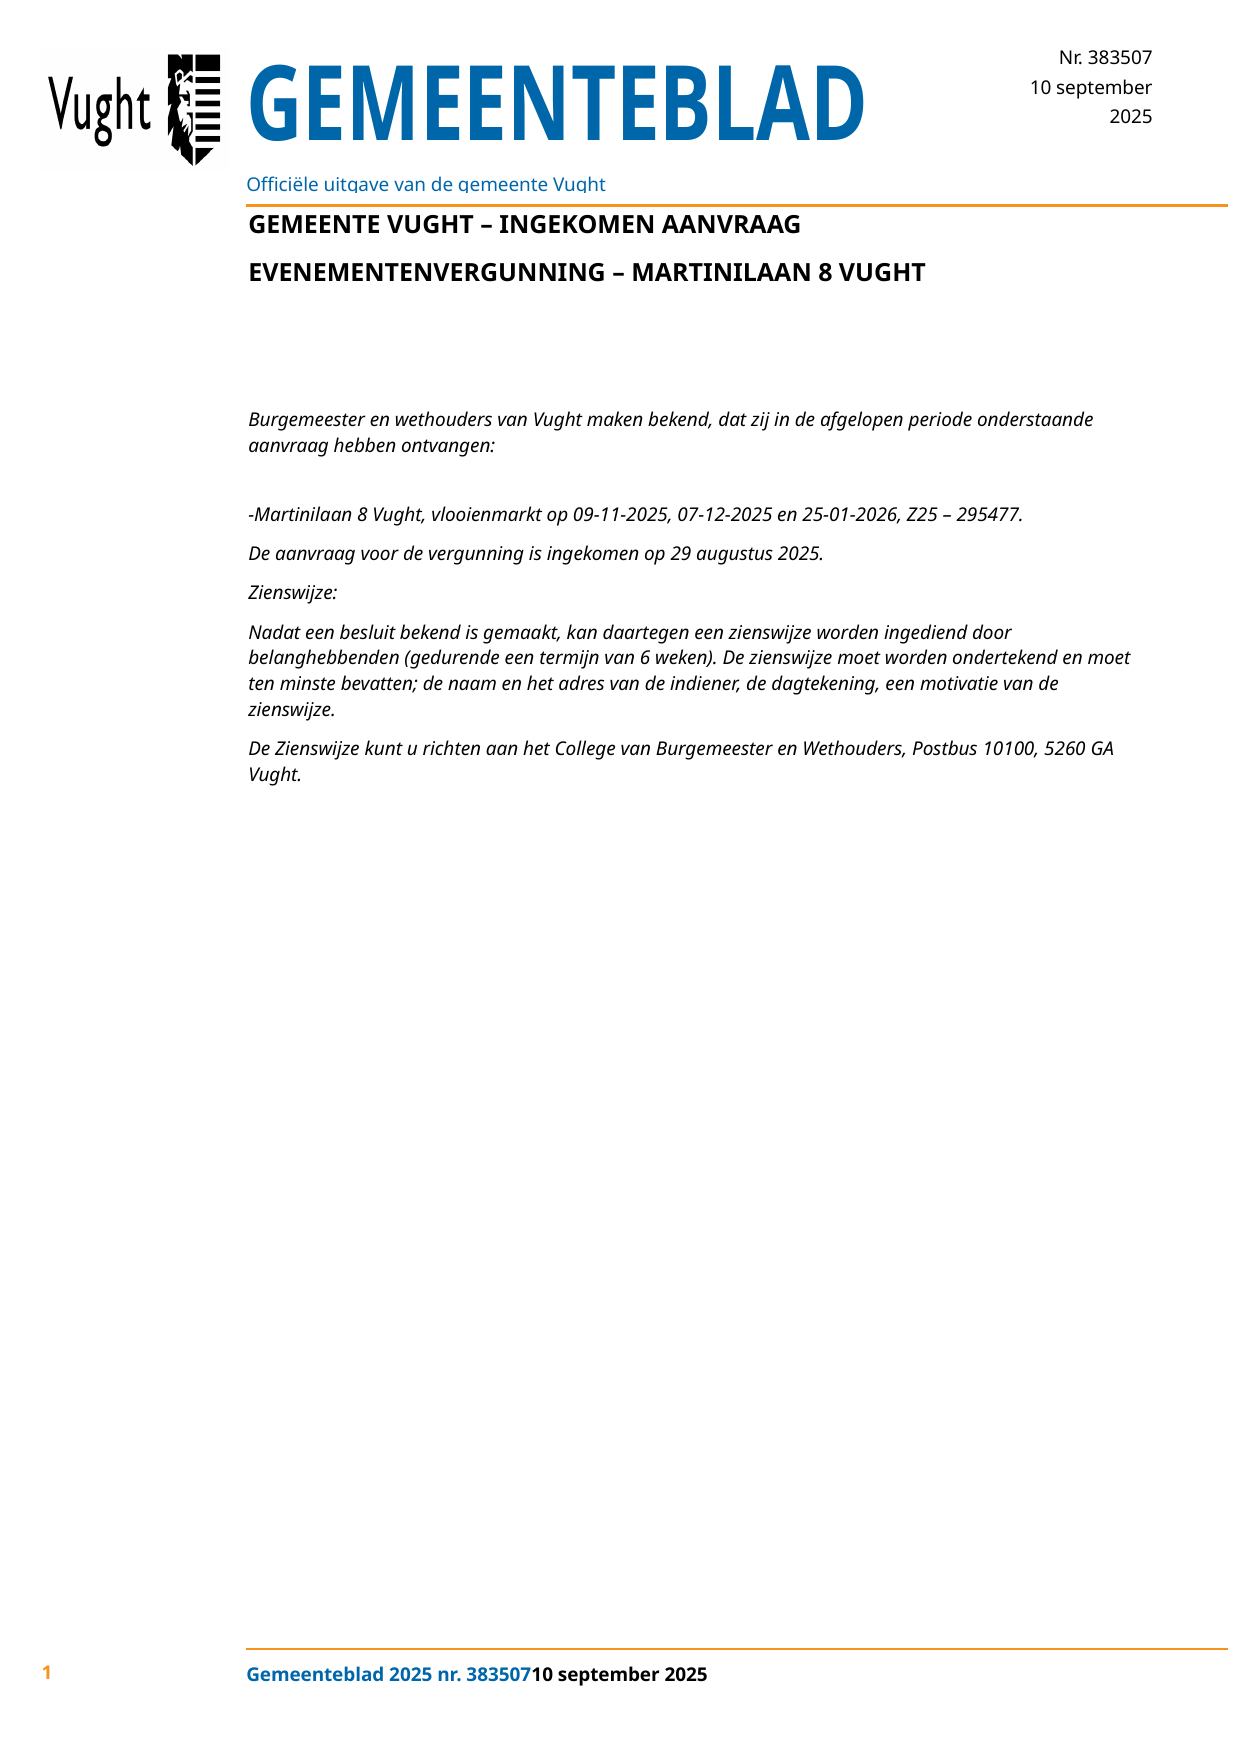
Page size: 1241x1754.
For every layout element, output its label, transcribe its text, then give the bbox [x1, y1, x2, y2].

text -Martinilaan 8 Vught, vlooienmarkt op 09-11-2025, 07-12-2025 en 25-01-2026, Z25 – 295477. [248, 501, 1152, 527]
text De aanvraag voor de vergunning is ingekomen op 29 augustus 2025. [248, 540, 1152, 566]
text Zienswijze: [248, 579, 1152, 605]
text Nadat een besluit bekend is gemaakt, kan daartegen een zienswijze worden ingediend door belanghebbenden (gedurende een termijn van 6 weken). De zienswijze moet worden ondertekend en moet ten minste bevatten; de naam en het adres van de indiener, de dagtekening, een motivatie van de zienswijze. [248, 619, 1152, 722]
picture [41, 47, 231, 172]
text GEMEENTE VUGHT – INGEKOMEN AANVRAAG EVENEMENTENVERGUNNING – MARTINILAAN 8 VUGHT [248, 207, 1152, 288]
text Burgemeester en wethouders van Vught maken bekend, dat zij in de afgelopen periode onderstaande aanvraag hebben ontvangen: [248, 406, 1152, 458]
text De Zienswijze kunt u richten aan het College van Burgemeester en Wethouders, Postbus 10100, 5260 GA Vught. [248, 735, 1152, 787]
